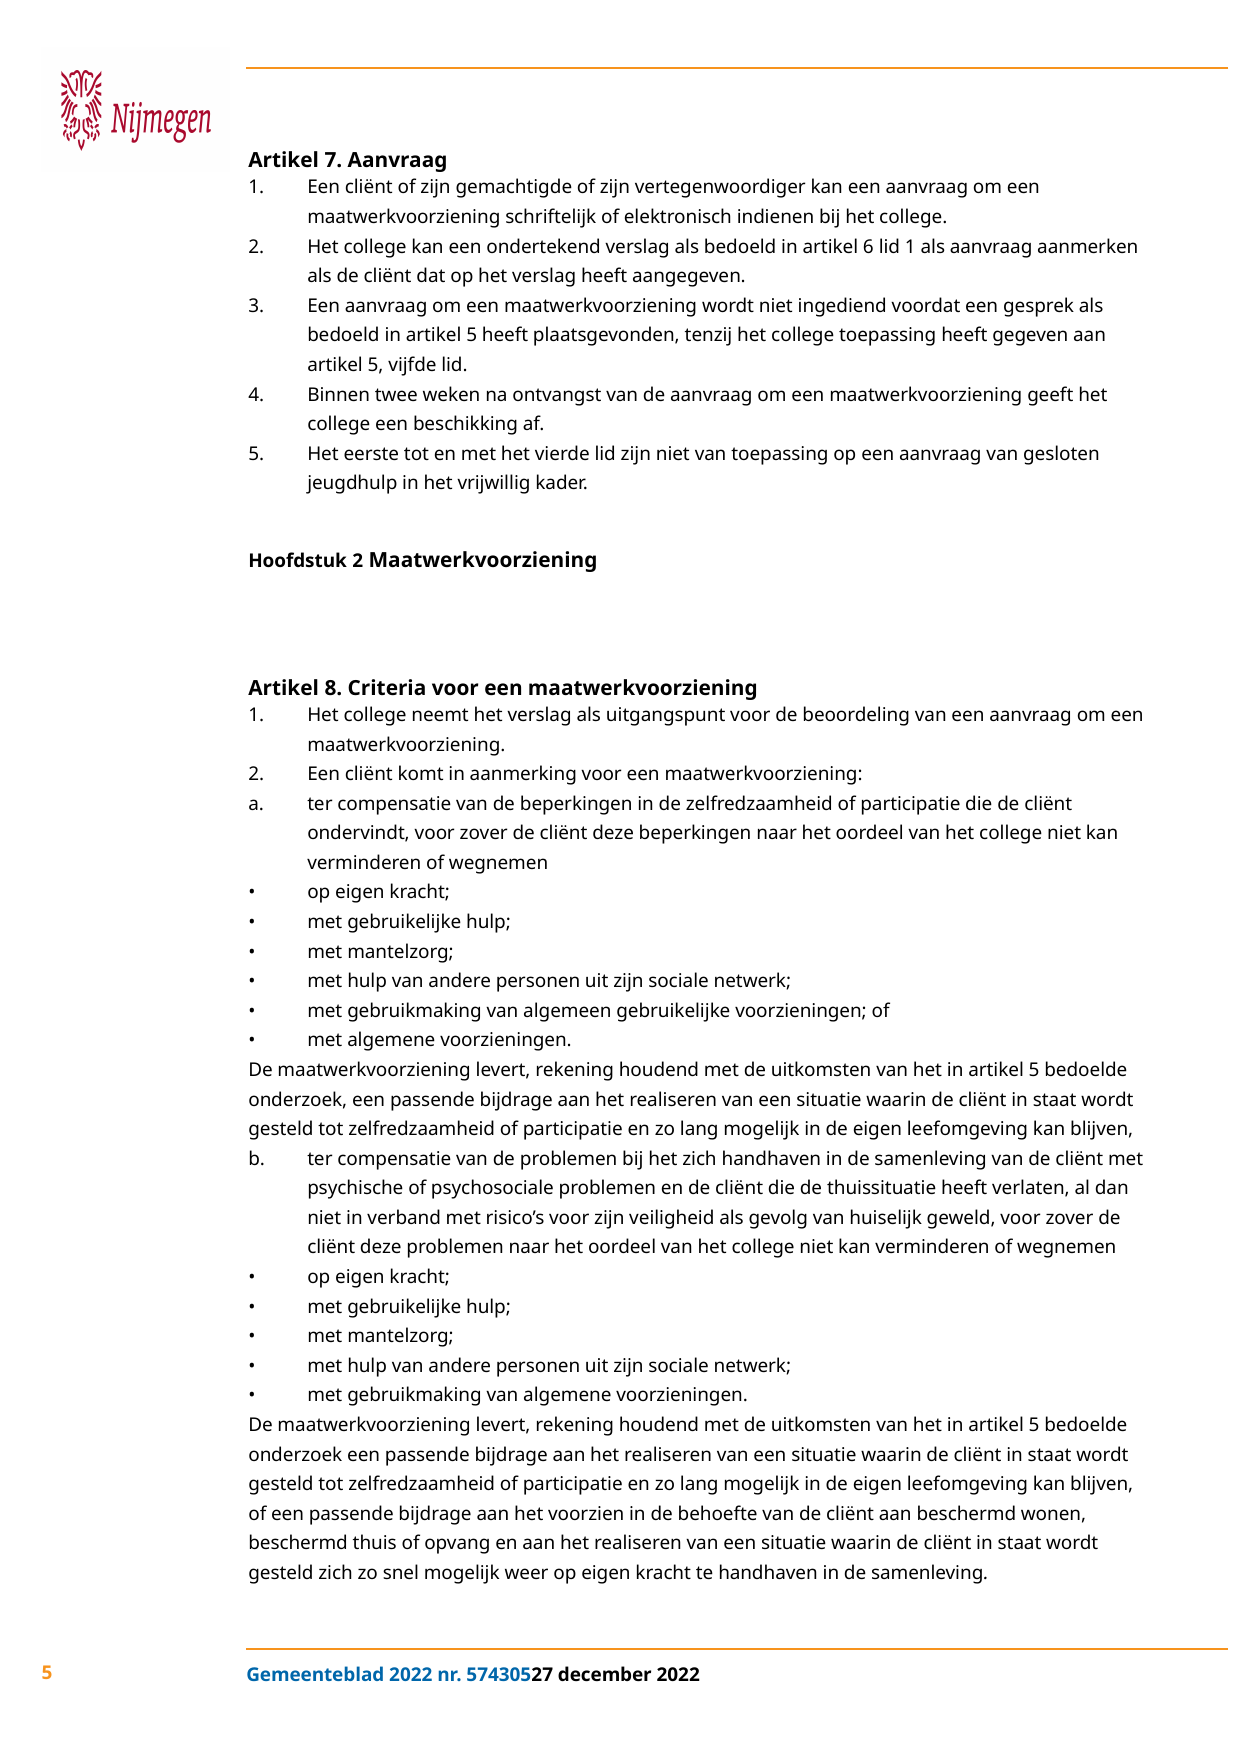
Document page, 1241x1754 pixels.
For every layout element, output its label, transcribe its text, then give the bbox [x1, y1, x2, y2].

text De maatwerkvoorziening levert, rekening houdend met de uitkomsten van het in artikel 5 bedoelde onderzoek een passende bijdrage aan het realiseren van een situatie waarin de cliënt in staat wordt gesteld tot zelfredzaamheid of participatie en zo lang mogelijk in de eigen leefomgeving kan blijven, of een passende bijdrage aan het voorzien in de behoefte van de cliënt aan beschermd wonen, beschermd thuis of opvang en aan het realiseren van een situatie waarin de cliënt in staat wordt gesteld zich zo snel mogelijk weer op eigen kracht te handhaven in de samenleving. [248, 1411, 1152, 1585]
list Een aanvraag om een maatwerkvoorziening wordt niet ingediend voordat een gesprek als bedoeld in artikel 5 heeft plaatsgevonden, tenzij het college toepassing heeft gegeven aan artikel 5, vijfde lid. [248, 292, 1152, 377]
list met algemene voorzieningen. [248, 1027, 1152, 1052]
picture [41, 47, 231, 172]
text De maatwerkvoorziening levert, rekening houdend met de uitkomsten van het in artikel 5 bedoelde onderzoek, een passende bijdrage aan het realiseren van een situatie waarin de cliënt in staat wordt gesteld tot zelfredzaamheid of participatie en zo lang mogelijk in de eigen leefomgeving kan blijven, [248, 1056, 1152, 1141]
list Een cliënt komt in aanmerking voor een maatwerkvoorziening: [248, 760, 1152, 786]
text Artikel 8. Criteria voor een maatwerkvoorziening [248, 673, 1152, 701]
text Hoofdstuk 2 Maatwerkvoorziening [248, 545, 1152, 573]
list ter compensatie van de beperkingen in de zelfredzaamheid of participatie die de cliënt ondervindt, voor zover de cliënt deze beperkingen naar het oordeel van het college niet kan verminderen of wegnemen [248, 790, 1152, 875]
list met gebruikelijke hulp; [248, 1293, 1152, 1319]
list Het college kan een ondertekend verslag als bedoeld in artikel 6 lid 1 als aanvraag aanmerken als de cliënt dat op het verslag heeft aangegeven. [248, 233, 1152, 288]
list op eigen kracht; [248, 1263, 1152, 1289]
list met gebruikmaking van algemeen gebruikelijke voorzieningen; of [248, 997, 1152, 1023]
list ter compensatie van de problemen bij het zich handhaven in de samenleving van de cliënt met psychische of psychosociale problemen en de cliënt die de thuissituatie heeft verlaten, al dan niet in verband met risico’s voor zijn veiligheid als gevolg van huiselijk geweld, voor zover de cliënt deze problemen naar het oordeel van het college niet kan verminderen of wegnemen [248, 1145, 1152, 1259]
list met hulp van andere personen uit zijn sociale netwerk; [248, 967, 1152, 993]
list met gebruikmaking van algemene voorzieningen. [248, 1382, 1152, 1407]
list op eigen kracht; [248, 879, 1152, 904]
list Een cliënt of zijn gemachtigde of zijn vertegenwoordiger kan een aanvraag om een maatwerkvoorziening schriftelijk of elektronisch indienen bij het college. [248, 174, 1152, 229]
list met gebruikelijke hulp; [248, 908, 1152, 934]
text Artikel 7. Aanvraag [248, 145, 1152, 174]
list met hulp van andere personen uit zijn sociale netwerk; [248, 1352, 1152, 1378]
list met mantelzorg; [248, 1322, 1152, 1348]
list met mantelzorg; [248, 938, 1152, 964]
list Binnen twee weken na ontvangst van de aanvraag om een maatwerkvoorziening geeft het college een beschikking af. [248, 381, 1152, 436]
list Het eerste tot en met het vierde lid zijn niet van toepassing op een aanvraag van gesloten jeugdhulp in het vrijwillig kader. [248, 440, 1152, 495]
list Het college neemt het verslag als uitgangspunt voor de beoordeling van een aanvraag om een maatwerkvoorziening. [248, 701, 1152, 757]
